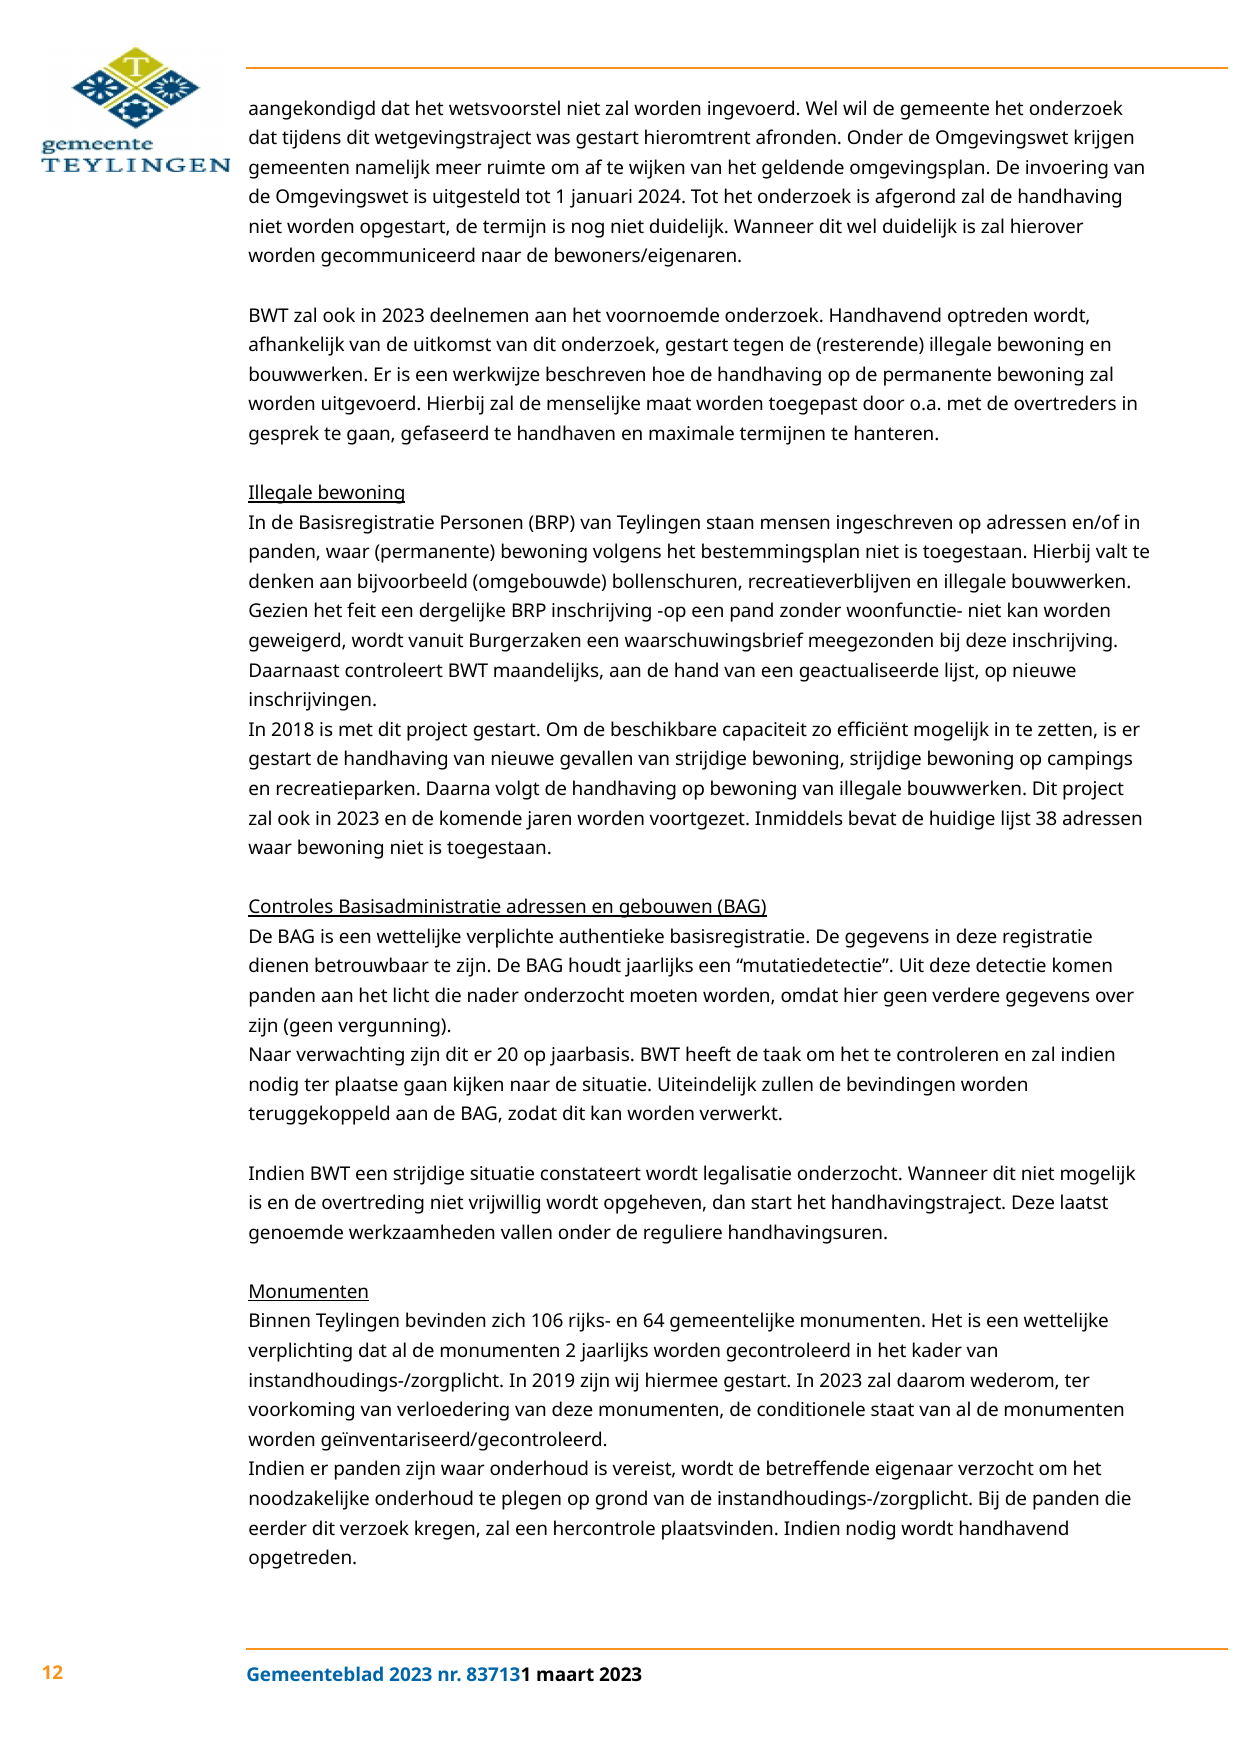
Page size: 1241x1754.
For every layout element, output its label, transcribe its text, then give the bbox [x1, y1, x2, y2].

picture [41, 47, 231, 172]
text aangekondigd dat het wetsvoorstel niet zal worden ingevoerd. Wel wil de gemeente het onderzoek dat tijdens dit wetgevingstraject was gestart hieromtrent afronden. Onder de Omgevingswet krijgen gemeenten namelijk meer ruimte om af te wijken van het geldende omgevingsplan. De invoering van de Omgevingswet is uitgesteld tot 1 januari 2024. Tot het onderzoek is afgerond zal de handhaving niet worden opgestart, de termijn is nog niet duidelijk. Wanneer dit wel duidelijk is zal hierover worden gecommuniceerd naar de bewoners/eigenaren. [248, 95, 1152, 268]
text Binnen Teylingen bevinden zich 106 rijks- en 64 gemeentelijke monumenten. Het is een wettelijke verplichting dat al de monumenten 2 jaarlijks worden gecontroleerd in het kader van instandhoudings-/zorgplicht. In 2019 zijn wij hiermee gestart. In 2023 zal daarom wederom, ter voorkoming van verloedering van deze monumenten, de conditionele staat van al de monumenten worden geïnventariseerd/gecontroleerd. [248, 1308, 1152, 1452]
text Monumenten [248, 1278, 1152, 1304]
text In 2018 is met dit project gestart. Om de beschikbare capaciteit zo efficiënt mogelijk in te zetten, is er gestart de handhaving van nieuwe gevallen van strijdige bewoning, strijdige bewoning op campings en recreatieparken. Daarna volgt de handhaving op bewoning van illegale bouwwerken. Dit project zal ook in 2023 en de komende jaren worden voortgezet. Inmiddels bevat de huidige lijst 38 adressen waar bewoning niet is toegestaan. [248, 716, 1152, 860]
text De BAG is een wettelijke verplichte authentieke basisregistratie. De gegevens in deze registratie dienen betrouwbaar te zijn. De BAG houdt jaarlijks een “mutatiedetectie”. Uit deze detectie komen panden aan het licht die nader onderzocht moeten worden, omdat hier geen verdere gegevens over zijn (geen vergunning). [248, 923, 1152, 1038]
text Naar verwachting zijn dit er 20 op jaarbasis. BWT heeft de taak om het te controleren en zal indien nodig ter plaatse gaan kijken naar de situatie. Uiteindelijk zullen de bevindingen worden teruggekoppeld aan de BAG, zodat dit kan worden verwerkt. [248, 1041, 1152, 1126]
text In de Basisregistratie Personen (BRP) van Teylingen staan mensen ingeschreven op adressen en/of in panden, waar (permanente) bewoning volgens het bestemmingsplan niet is toegestaan. Hierbij valt te denken aan bijvoorbeeld (omgebouwde) bollenschuren, recreatieverblijven en illegale bouwwerken. Gezien het feit een dergelijke BRP inschrijving -op een pand zonder woonfunctie- niet kan worden geweigerd, wordt vanuit Burgerzaken een waarschuwingsbrief meegezonden bij deze inschrijving. Daarnaast controleert BWT maandelijks, aan de hand van een geactualiseerde lijst, op nieuwe inschrijvingen. [248, 509, 1152, 712]
text Controles Basisadministratie adressen en gebouwen (BAG) [248, 893, 1152, 919]
text Illegale bewoning [248, 479, 1152, 505]
text Indien BWT een strijdige situatie constateert wordt legalisatie onderzocht. Wanneer dit niet mogelijk is en de overtreding niet vrijwillig wordt opgeheven, dan start het handhavingstraject. Deze laatst genoemde werkzaamheden vallen onder de reguliere handhavingsuren. [248, 1160, 1152, 1245]
text BWT zal ook in 2023 deelnemen aan het voornoemde onderzoek. Handhavend optreden wordt, afhankelijk van de uitkomst van dit onderzoek, gestart tegen de (resterende) illegale bewoning en bouwwerken. Er is een werkwijze beschreven hoe de handhaving op de permanente bewoning zal worden uitgevoerd. Hierbij zal de menselijke maat worden toegepast door o.a. met de overtreders in gesprek te gaan, gefaseerd te handhaven en maximale termijnen te hanteren. [248, 302, 1152, 446]
text Indien er panden zijn waar onderhoud is vereist, wordt de betreffende eigenaar verzocht om het noodzakelijke onderhoud te plegen op grond van de instandhoudings-/zorgplicht. Bij de panden die eerder dit verzoek kregen, zal een hercontrole plaatsvinden. Indien nodig wordt handhavend opgetreden. [248, 1456, 1152, 1570]
